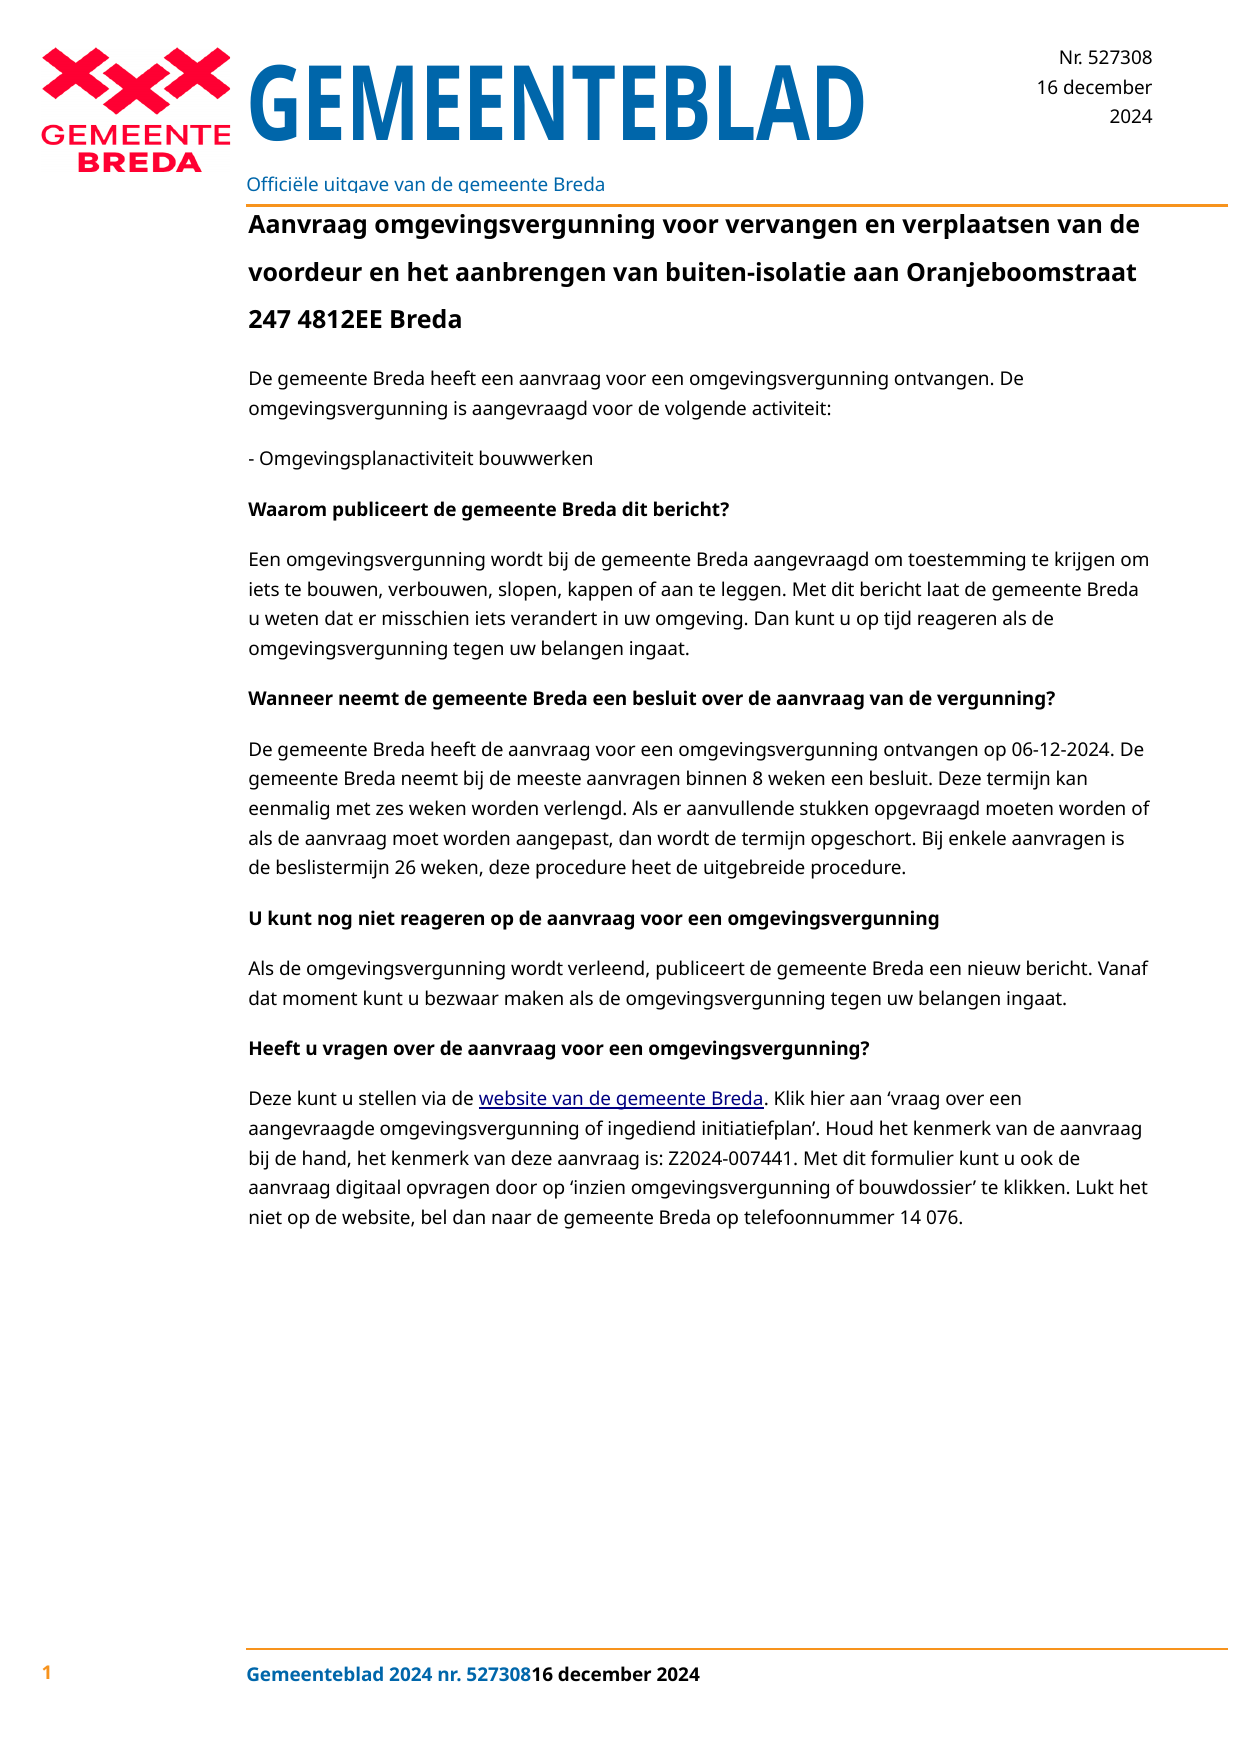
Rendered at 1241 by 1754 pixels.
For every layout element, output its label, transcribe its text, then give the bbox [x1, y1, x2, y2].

text Waarom publiceert de gemeente Breda dit bericht? [248, 496, 1152, 522]
text Wanneer neemt de gemeente Breda een besluit over de aanvraag van de vergunning? [248, 686, 1152, 711]
text - Omgevingsplanactiviteit bouwwerken [248, 446, 1152, 471]
text Als de omgevingsvergunning wordt verleend, publiceert de gemeente Breda een nieuw bericht. Vanaf dat moment kunt u bezwaar maken als de omgevingsvergunning tegen uw belangen ingaat. [248, 955, 1152, 1010]
text De gemeente Breda heeft de aanvraag voor een omgevingsvergunning ontvangen op 06-12-2024. De gemeente Breda neemt bij de meeste aanvragen binnen 8 weken een besluit. Deze termijn kan eenmalig met zes weken worden verlengd. Als er aanvullende stukken opgevraagd moeten worden of als de aanvraag moet worden aangepast, dan wordt de termijn opgeschort. Bij enkele aanvragen is de beslistermijn 26 weken, deze procedure heet de uitgebreide procedure. [248, 736, 1152, 880]
text De gemeente Breda heeft een aanvraag voor een omgevingsvergunning ontvangen. De omgevingsvergunning is aangevraagd voor de volgende activiteit: [248, 366, 1152, 421]
picture [41, 47, 231, 172]
text Deze kunt u stellen via de website van de gemeente Breda. Klik hier aan ‘vraag over een aangevraagde omgevingsvergunning of ingediend initiatiefplan’. Houd het kenmerk van de aanvraag bij de hand, het kenmerk van deze aanvraag is: Z2024-007441. Met dit formulier kunt u ook de aanvraag digitaal opvragen door op ‘inzien omgevingsvergunning of bouwdossier’ te klikken. Lukt het niet op de website, bel dan naar de gemeente Breda op telefoonnummer 14 076. [248, 1086, 1152, 1229]
text Heeft u vragen over de aanvraag voor een omgevingsvergunning? [248, 1035, 1152, 1061]
text Aanvraag omgevingsvergunning voor vervangen en verplaatsen van de voordeur en het aanbrengen van buiten-isolatie aan Oranjeboomstraat 247 4812EE Breda [248, 207, 1152, 336]
text Een omgevingsvergunning wordt bij de gemeente Breda aangevraagd om toestemming te krijgen om iets te bouwen, verbouwen, slopen, kappen of aan te leggen. Met dit bericht laat de gemeente Breda u weten dat er misschien iets verandert in uw omgeving. Dan kunt u op tijd reageren als de omgevingsvergunning tegen uw belangen ingaat. [248, 546, 1152, 661]
text U kunt nog niet reageren op de aanvraag voor een omgevingsvergunning [248, 905, 1152, 930]
